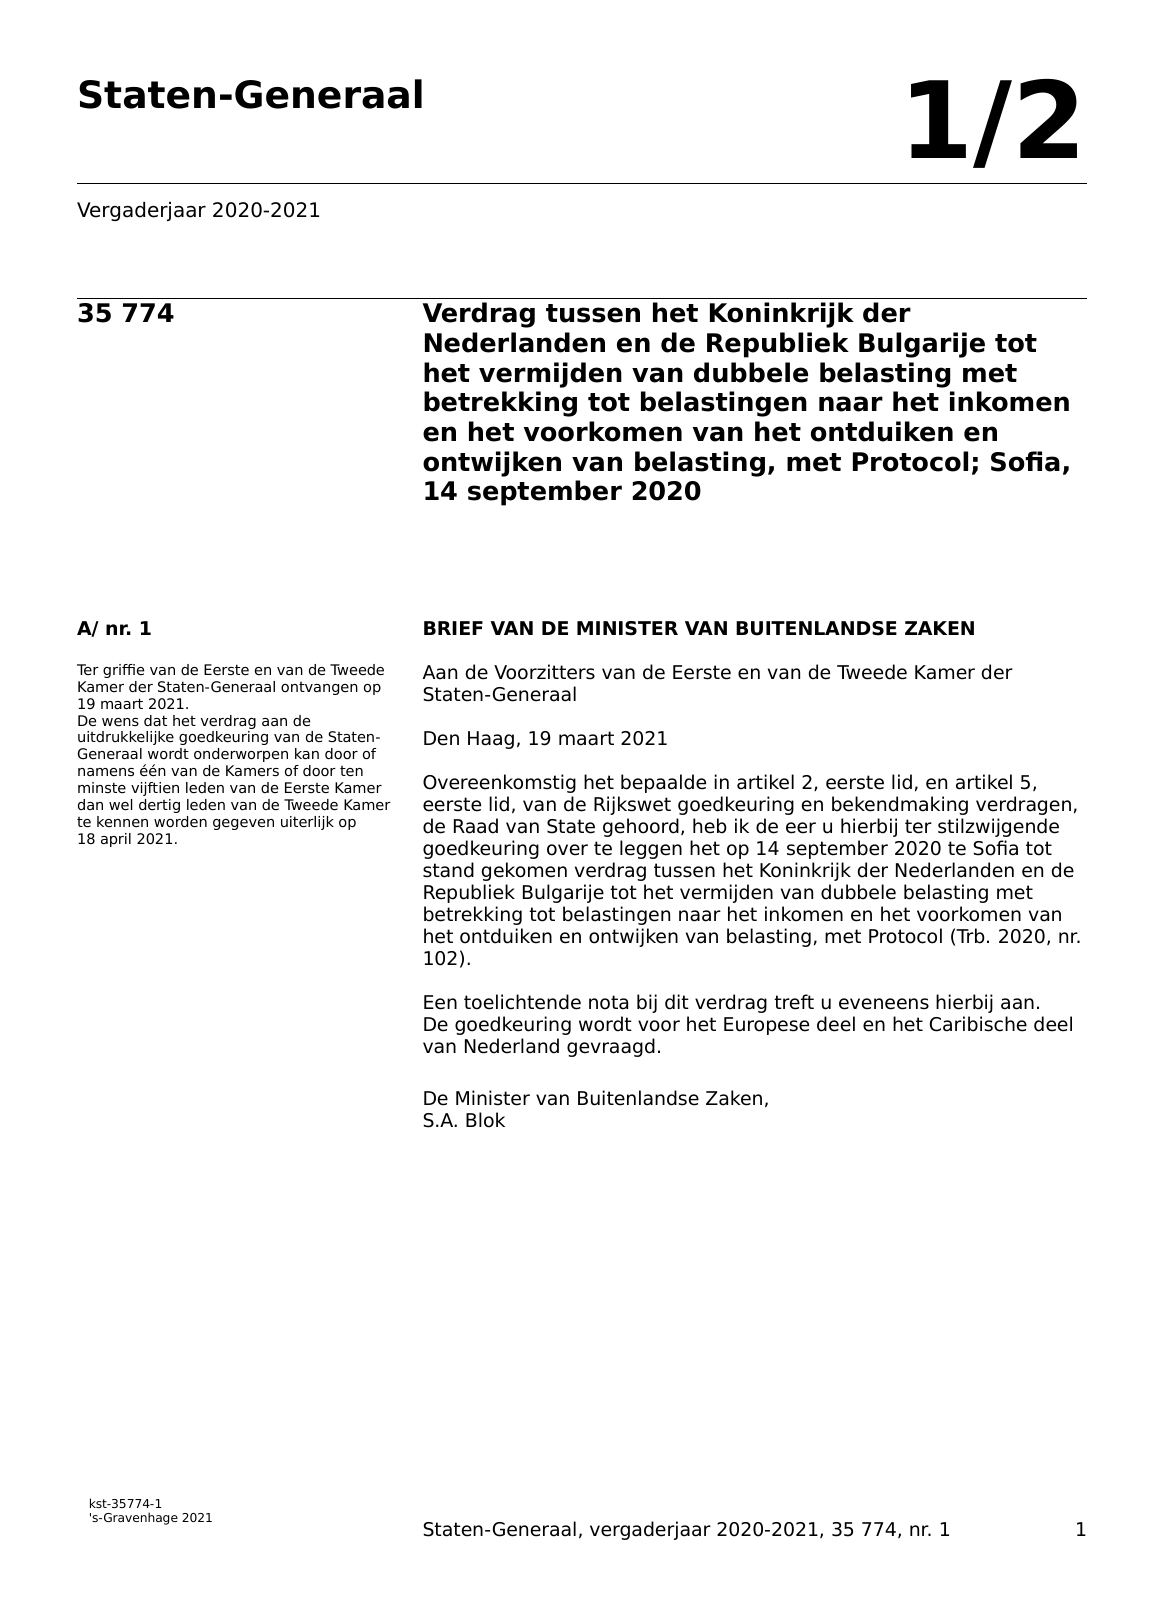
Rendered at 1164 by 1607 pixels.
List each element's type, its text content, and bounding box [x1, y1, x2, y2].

subtitle 35 774 Verdrag tussen het Koninkrijk der Nederlanden en de Republiek Bulgarije tot het vermijden van dubbele belasting met betrekking tot belastingen naar het inkomen en het voorkomen van het ontduiken en ontwijken van belasting, met Protocol; Sofia, 14 september 2020 [77, 299, 1087, 507]
text Aan de Voorzitters van de Eerste en van de Tweede Kamer der Staten-Generaal [422, 662, 1087, 706]
subtitle A/ nr. 1 BRIEF VAN DE MINISTER VAN BUITENLANDSE ZAKEN [77, 618, 1087, 640]
text Ter griffie van de Eerste en van de Tweede Kamer der Staten-Generaal ontvangen op 19 maart 2021. [77, 662, 399, 713]
text Den Haag, 19 maart 2021 [422, 728, 1087, 750]
text Overeenkomstig het bepaalde in artikel 2, eerste lid, en artikel 5, eerste lid, van de Rijkswet goedkeuring en bekendmaking verdragen, de Raad van State gehoord, heb ik de eer u hierbij ter stilzwijgende goedkeuring over te leggen het op 14 september 2020 te Sofia tot stand gekomen verdrag tussen het Koninkrijk der Nederlanden en de Republiek Bulgarije tot het vermijden van dubbele belasting met betrekking tot belastingen naar het inkomen en het voorkomen van het ontduiken en ontwijken van belasting, met Protocol (Trb. 2020, nr. 102). [422, 772, 1087, 970]
table_header Staten-Generaal [77, 59, 886, 183]
text Een toelichtende nota bij dit verdrag treft u eveneens hierbij aan. [422, 992, 1087, 1014]
text De wens dat het verdrag aan de uitdrukkelijke goedkeuring van de Staten-Generaal wordt onderworpen kan door of namens één van de Kamers of door ten minste vijftien leden van de Eerste Kamer dan wel dertig leden van de Tweede Kamer te kennen worden gegeven uiterlijk op 18 april 2021. [77, 713, 399, 848]
table_header 1/2 [886, 59, 1087, 183]
text kst-35774-1 [88, 1497, 323, 1511]
text De goedkeuring wordt voor het Europese deel en het Caribische deel van Nederland gevraagd. [422, 1014, 1087, 1058]
text De Minister van Buitenlandse Zaken, S.A. Blok [422, 1088, 1087, 1132]
table_cell Vergaderjaar 2020-2021 [77, 184, 1087, 298]
text 's-Gravenhage 2021 [88, 1511, 323, 1525]
